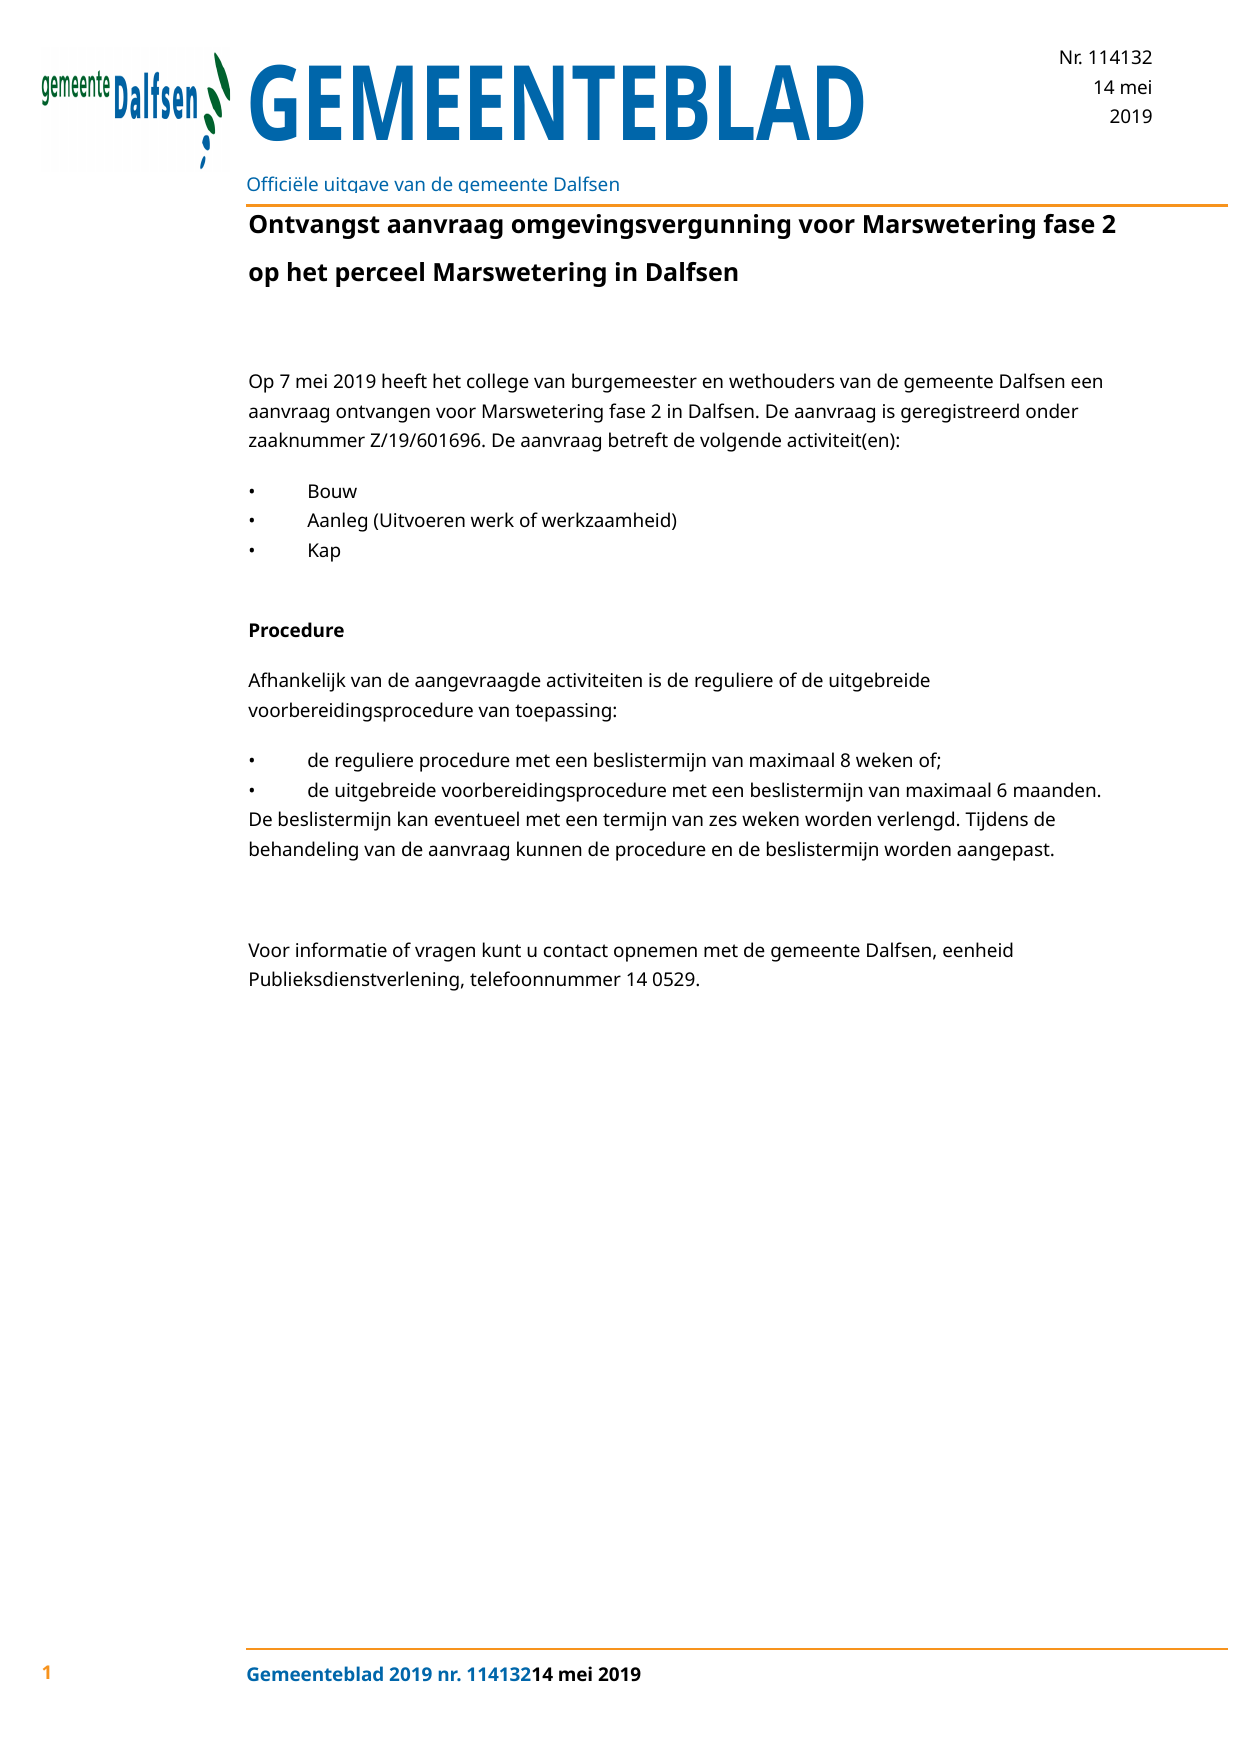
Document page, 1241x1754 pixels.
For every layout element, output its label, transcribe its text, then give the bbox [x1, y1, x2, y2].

text Procedure [248, 617, 1152, 643]
text Afhankelijk van de aangevraagde activiteiten is de reguliere of de uitgebreide voorbereidingsprocedure van toepassing: [248, 667, 1152, 723]
text De beslistermijn kan eventueel met een termijn van zes weken worden verlengd. Tijdens de behandeling van de aanvraag kunnen de procedure en de beslistermijn worden aangepast. [248, 807, 1152, 862]
text Op 7 mei 2019 heeft het college van burgemeester en wethouders van de gemeente Dalfsen een aanvraag ontvangen voor Marswetering fase 2 in Dalfsen. De aanvraag is geregistreerd onder zaaknummer Z/19/601696. De aanvraag betreft de volgende activiteit(en): [248, 368, 1152, 453]
picture [41, 47, 231, 172]
list Aanleg (Uitvoeren werk of werkzaamheid) [248, 507, 1152, 533]
text Voor informatie of vragen kunt u contact opnemen met de gemeente Dalfsen, eenheid Publieksdienstverlening, telefoonnummer 14 0529. [248, 937, 1152, 992]
list Bouw [248, 478, 1152, 504]
list de uitgebreide voorbereidingsprocedure met een beslistermijn van maximaal 6 maanden. [248, 777, 1152, 803]
list Kap [248, 537, 1152, 563]
text Ontvangst aanvraag omgevingsvergunning voor Marswetering fase 2 op het perceel Marswetering in Dalfsen [248, 207, 1152, 288]
list de reguliere procedure met een beslistermijn van maximaal 8 weken of; [248, 747, 1152, 773]
